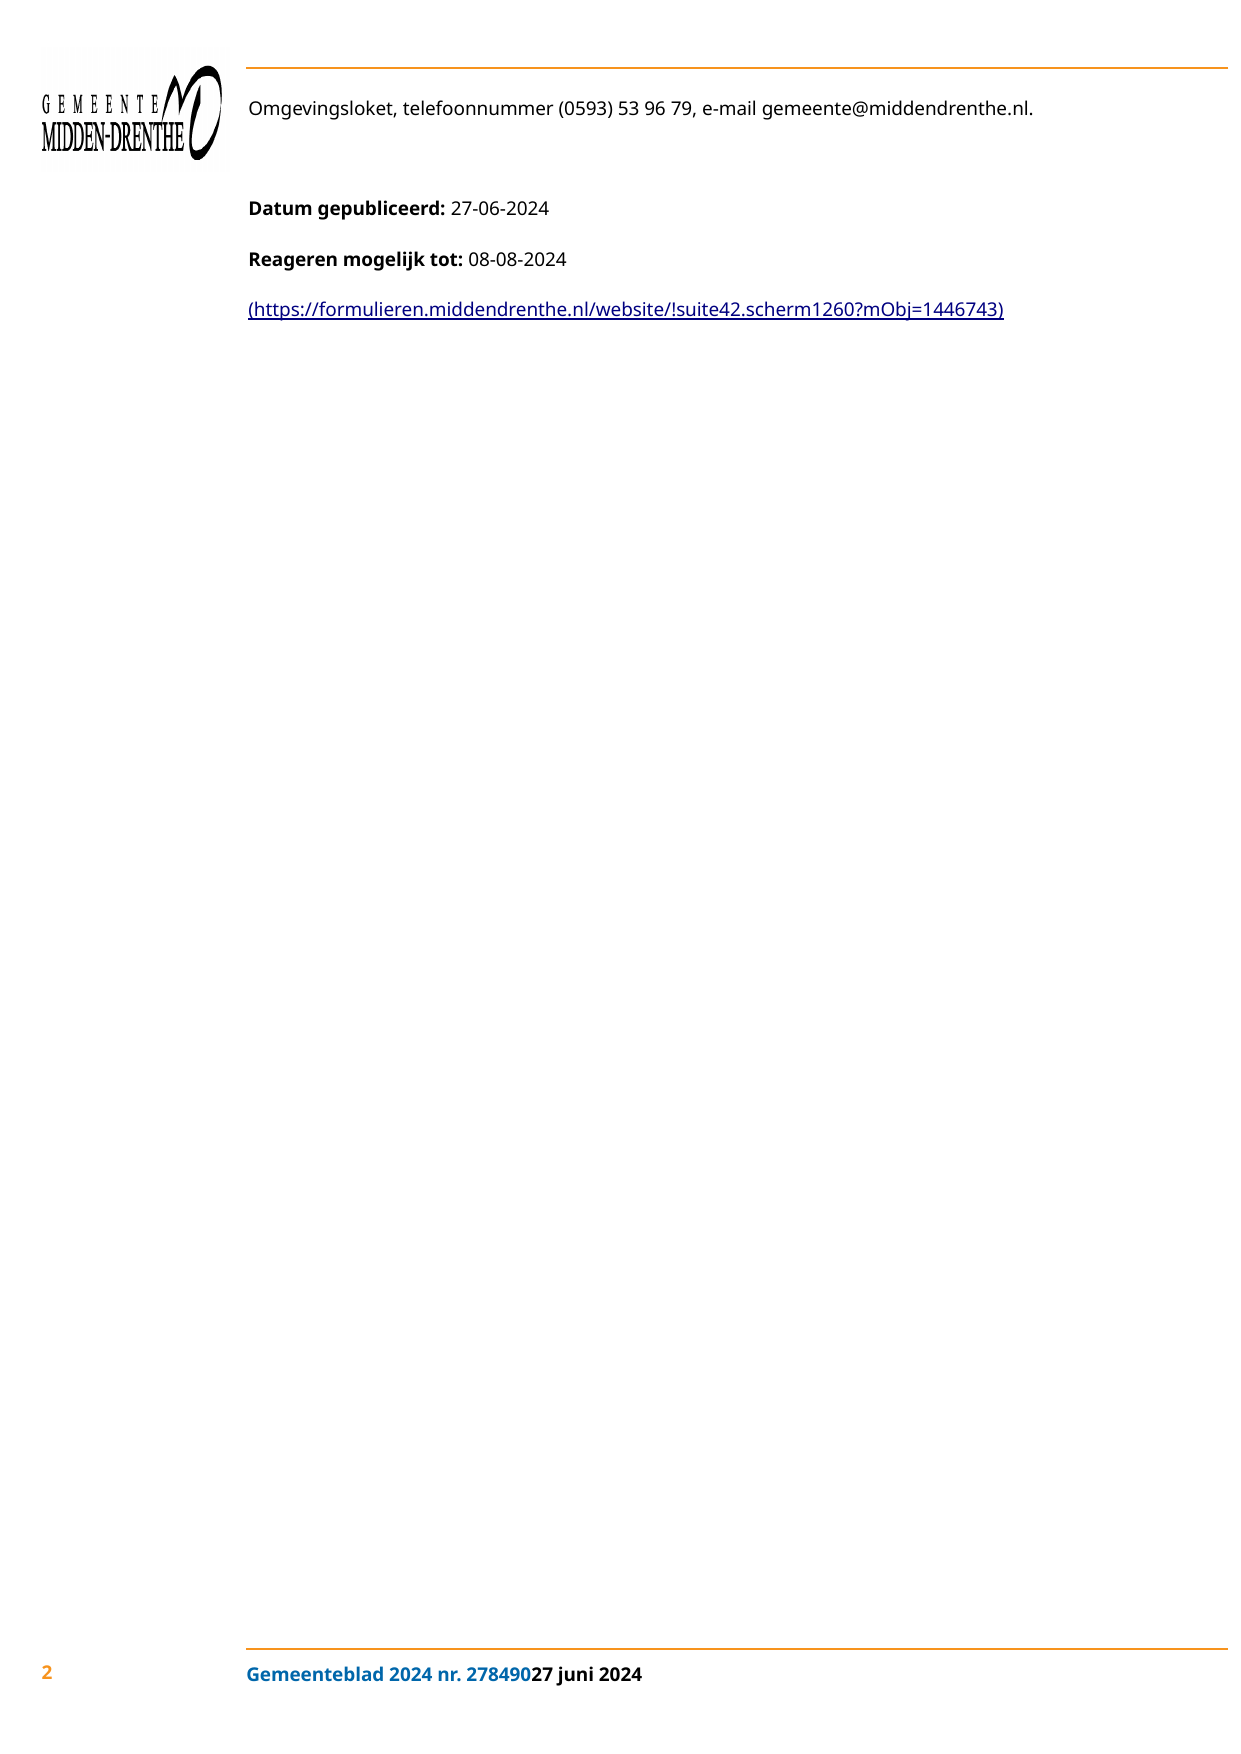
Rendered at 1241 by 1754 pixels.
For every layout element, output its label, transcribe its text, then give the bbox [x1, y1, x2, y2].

text Omgevingsloket, telefoonnummer (0593) 53 96 79, e-mail gemeente@middendrenthe.nl. [248, 95, 1152, 121]
picture [41, 47, 231, 172]
text (https://formulieren.middendrenthe.nl/website/!suite42.scherm1260?mObj=1446743) [248, 296, 1152, 322]
text Reageren mogelijk tot: 08-08-2024 [248, 246, 1152, 272]
text Datum gepubliceerd: 27-06-2024 [248, 196, 1152, 221]
